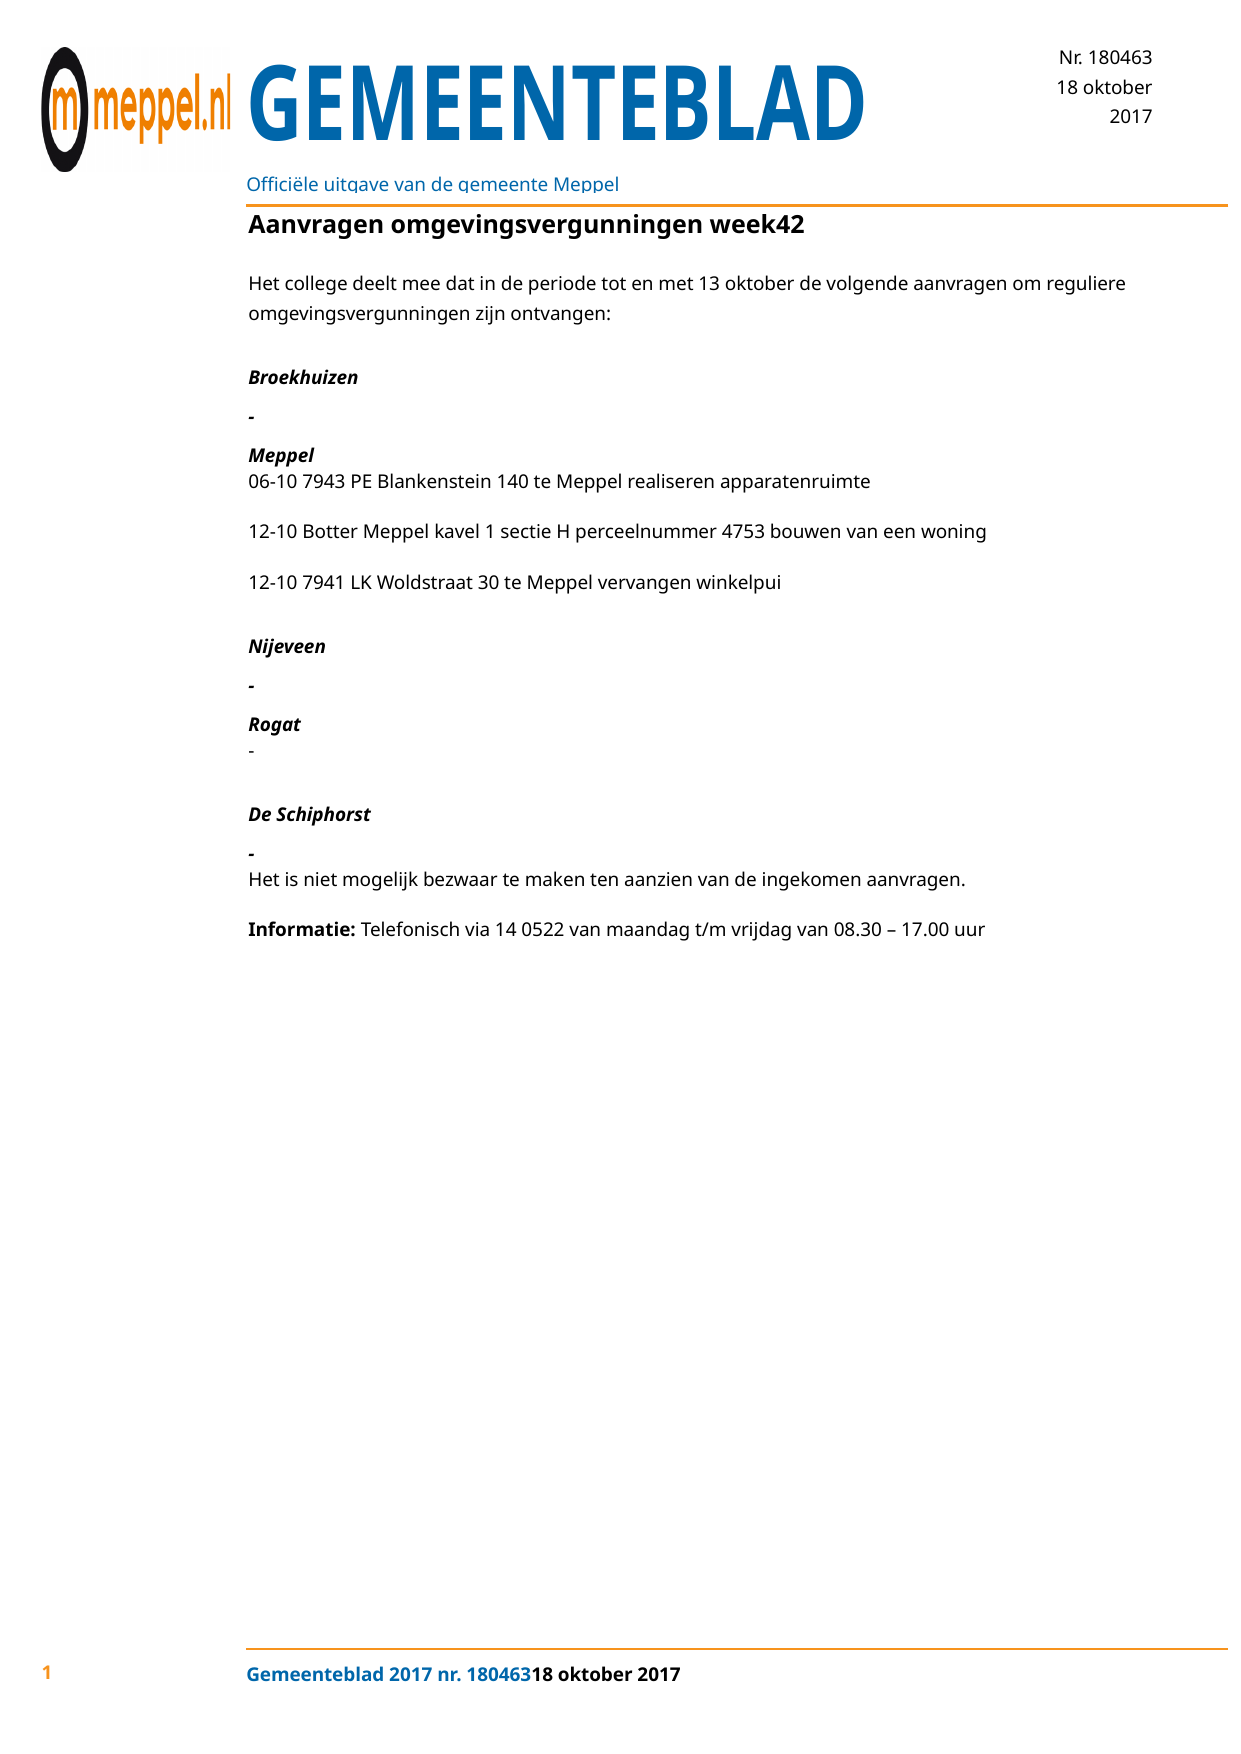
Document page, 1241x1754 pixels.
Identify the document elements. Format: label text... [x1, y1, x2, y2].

text - [248, 737, 1152, 763]
text 12-10 Botter Meppel kavel 1 sectie H perceelnummer 4753 bouwen van een woning [248, 518, 1152, 544]
text 12-10 7941 LK Woldstraat 30 te Meppel vervangen winkelpui [248, 569, 1152, 595]
text - [248, 403, 1152, 429]
text Aanvragen omgevingsvergunningen week42 [248, 207, 1152, 241]
text Het college deelt mee dat in de periode tot en met 13 oktober de volgende aanvragen om reguliere omgevingsvergunningen zijn ontvangen: [248, 270, 1152, 326]
text Broekhuizen [248, 364, 1152, 389]
text Nijeveen [248, 633, 1152, 659]
text 06-10 7943 PE Blankenstein 140 te Meppel realiseren apparatenruimte [248, 468, 1152, 494]
text Rogat [248, 711, 1152, 737]
text Het is niet mogelijk bezwaar te maken ten aanzien van de ingekomen aanvragen. [248, 866, 1152, 892]
text Meppel [248, 442, 1152, 468]
text - [248, 840, 1152, 866]
text - [248, 672, 1152, 698]
picture [41, 47, 231, 172]
text De Schiphorst [248, 801, 1152, 827]
text Informatie: Telefonisch via 14 0522 van maandag t/m vrijdag van 08.30 – 17.00 uur [248, 917, 1152, 942]
